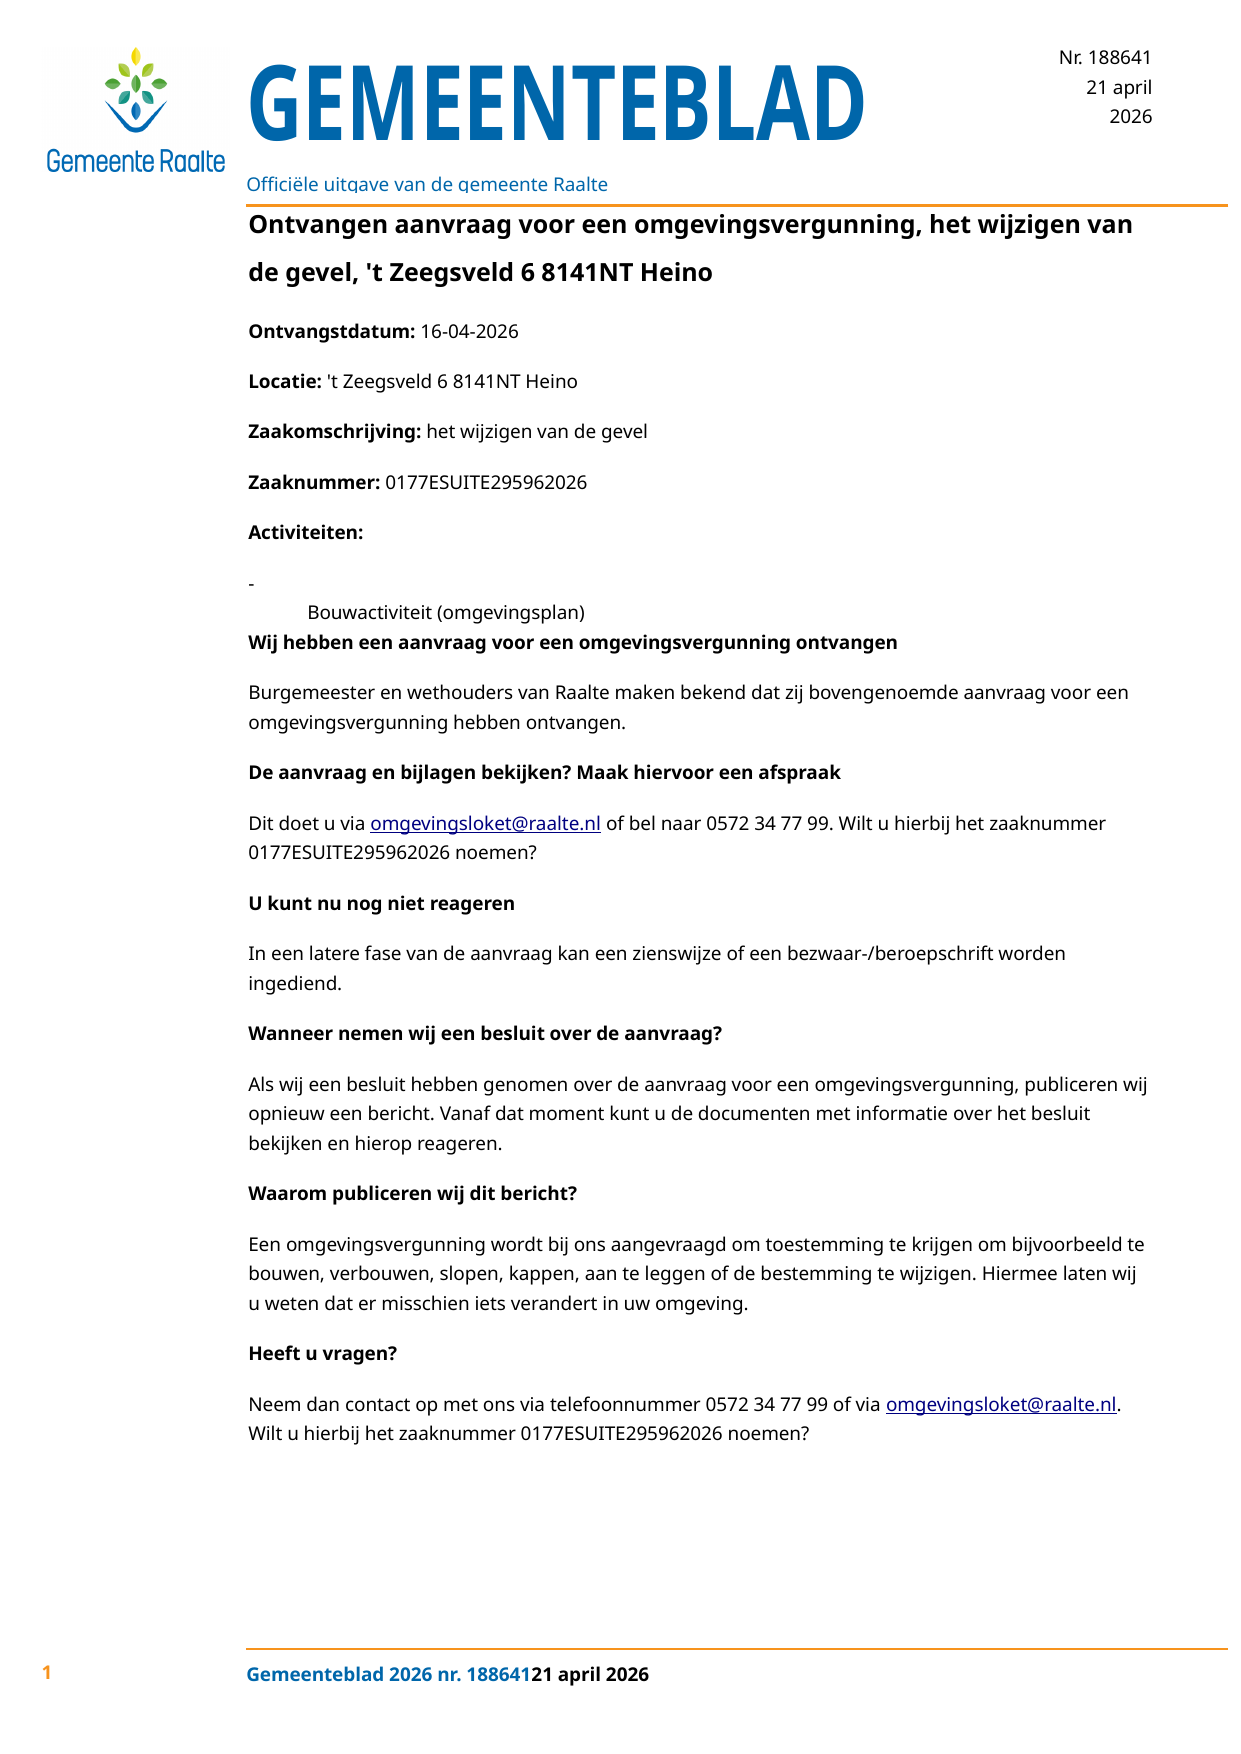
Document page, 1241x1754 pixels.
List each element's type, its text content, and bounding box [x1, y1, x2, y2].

text De aanvraag en bijlagen bekijken? Maak hiervoor een afspraak [248, 759, 1152, 785]
text Ontvangstdatum: 16-04-2026 [248, 318, 1152, 344]
picture [41, 47, 231, 172]
text Wanneer nemen wij een besluit over de aanvraag? [248, 1020, 1152, 1046]
text Waarom publiceren wij dit bericht? [248, 1180, 1152, 1206]
text Burgemeester en wethouders van Raalte maken bekend dat zij bovengenoemde aanvraag voor een omgevingsvergunning hebben ontvangen. [248, 679, 1152, 735]
text Zaaknummer: 0177ESUITE295962026 [248, 469, 1152, 495]
text U kunt nu nog niet reageren [248, 890, 1152, 916]
text Locatie: 't Zeegsveld 6 8141NT Heino [248, 368, 1152, 394]
text Als wij een besluit hebben genomen over de aanvraag voor een omgevingsvergunning, publiceren wij opnieuw een bericht. Vanaf dat moment kunt u de documenten met informatie over het besluit bekijken en hierop reageren. [248, 1071, 1152, 1156]
text Dit doet u via omgevingsloket@raalte.nl of bel naar 0572 34 77 99. Wilt u hierbij het zaaknummer 0177ESUITE295962026 noemen? [248, 810, 1152, 865]
text Wij hebben een aanvraag voor een omgevingsvergunning ontvangen [248, 629, 1152, 655]
list Bouwactiviteit (omgevingsplan) [248, 599, 1152, 625]
text Neem dan contact op met ons via telefoonnummer 0572 34 77 99 of via omgevingsloket@raalte.nl. Wilt u hierbij het zaaknummer 0177ESUITE295962026 noemen? [248, 1391, 1152, 1446]
text Heeft u vragen? [248, 1340, 1152, 1366]
text In een latere fase van de aanvraag kan een zienswijze of een bezwaar-/beroepschrift worden ingediend. [248, 940, 1152, 996]
text Activiteiten: [248, 519, 1152, 545]
text Ontvangen aanvraag voor een omgevingsvergunning, het wijzigen van de gevel, 't Zeegsveld 6 8141NT Heino [248, 207, 1152, 288]
text Zaakomschrijving: het wijzigen van de gevel [248, 419, 1152, 444]
text Een omgevingsvergunning wordt bij ons aangevraagd om toestemming te krijgen om bijvoorbeeld te bouwen, verbouwen, slopen, kappen, aan te leggen of de bestemming te wijzigen. Hiermee laten wij u weten dat er misschien iets verandert in uw omgeving. [248, 1231, 1152, 1316]
